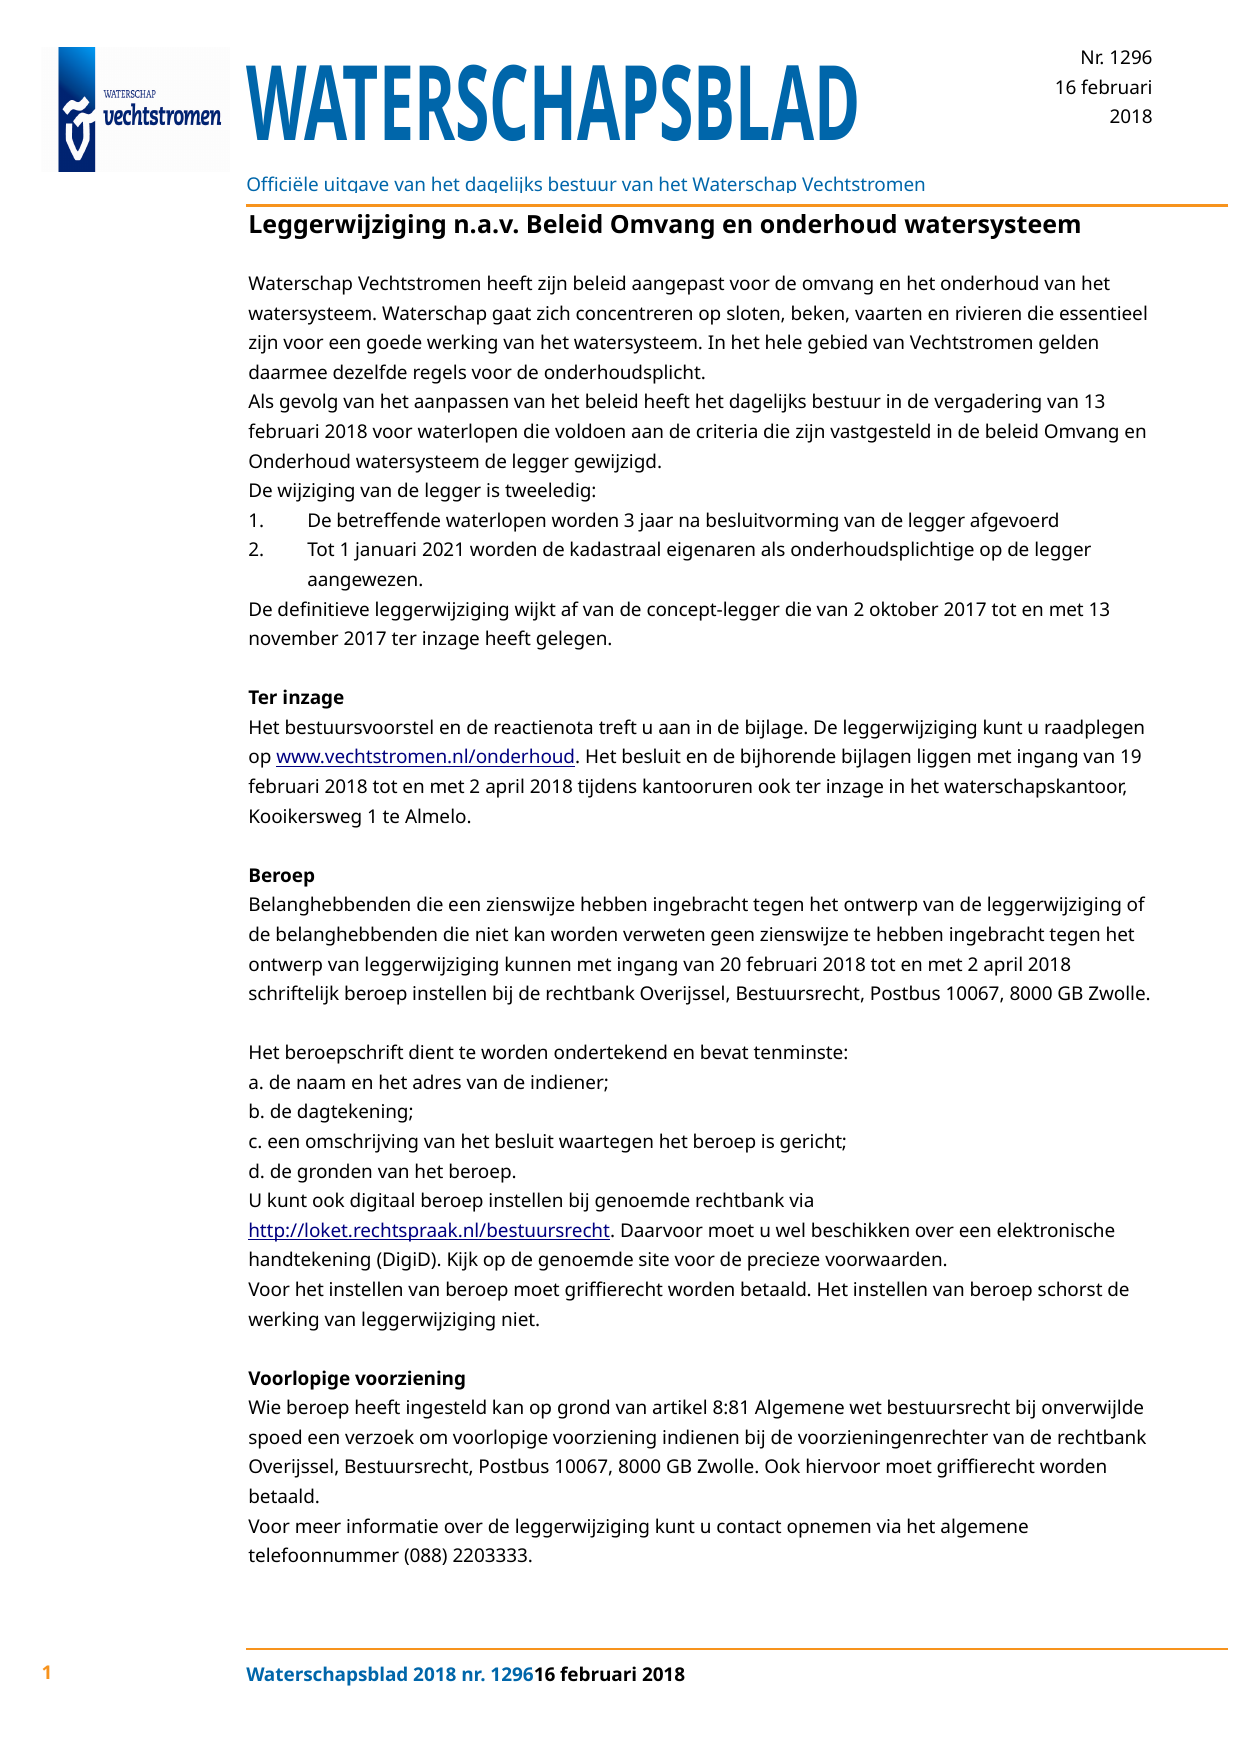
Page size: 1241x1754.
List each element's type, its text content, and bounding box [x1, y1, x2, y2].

text c. een omschrijving van het besluit waartegen het beroep is gericht; [248, 1128, 1152, 1154]
list De betreffende waterlopen worden 3 jaar na besluitvorming van de legger afgevoerd [248, 507, 1152, 533]
text Waterschap Vechtstromen heeft zijn beleid aangepast voor de omvang en het onderhoud van het watersysteem. Waterschap gaat zich concentreren op sloten, beken, vaarten en rivieren die essentieel zijn voor een goede werking van het watersysteem. In het hele gebied van Vechtstromen gelden daarmee dezelfde regels voor de onderhoudsplicht. [248, 270, 1152, 385]
text Belanghebbenden die een zienswijze hebben ingebracht tegen het ontwerp van de leggerwijziging of de belanghebbenden die niet kan worden verweten geen zienswijze te hebben ingebracht tegen het ontwerp van leggerwijziging kunnen met ingang van 20 februari 2018 tot en met 2 april 2018 schriftelijk beroep instellen bij de rechtbank Overijssel, Bestuursrecht, Postbus 10067, 8000 GB Zwolle. [248, 892, 1152, 1006]
text Ter inzage [248, 684, 1152, 710]
list Tot 1 januari 2021 worden de kadastraal eigenaren als onderhoudsplichtige op de legger aangewezen. [248, 537, 1152, 592]
text Leggerwijziging n.a.v. Beleid Omvang en onderhoud watersysteem [248, 207, 1152, 241]
text De definitieve leggerwijziging wijkt af van de concept-legger die van 2 oktober 2017 tot en met 13 november 2017 ter inzage heeft gelegen. [248, 596, 1152, 651]
text d. de gronden van het beroep. [248, 1158, 1152, 1183]
text U kunt ook digitaal beroep instellen bij genoemde rechtbank via http://loket.rechtspraak.nl/bestuursrecht. Daarvoor moet u wel beschikken over een elektronische handtekening (DigiD). Kijk op de genoemde site voor de precieze voorwaarden. [248, 1187, 1152, 1272]
text Als gevolg van het aanpassen van het beleid heeft het dagelijks bestuur in de vergadering van 13 februari 2018 voor waterlopen die voldoen aan de criteria die zijn vastgesteld in de beleid Omvang en Onderhoud watersysteem de legger gewijzigd. [248, 389, 1152, 473]
text Het bestuursvoorstel en de reactienota treft u aan in de bijlage. De leggerwijziging kunt u raadplegen op www.vechtstromen.nl/onderhoud. Het besluit en de bijhorende bijlagen liggen met ingang van 19 februari 2018 tot en met 2 april 2018 tijdens kantooruren ook ter inzage in het waterschapskantoor, Kooikersweg 1 te Almelo. [248, 714, 1152, 828]
text Beroep [248, 862, 1152, 888]
picture [41, 47, 231, 172]
text Voor het instellen van beroep moet griffierecht worden betaald. Het instellen van beroep schorst de werking van leggerwijziging niet. [248, 1276, 1152, 1331]
text a. de naam en het adres van de indiener; [248, 1069, 1152, 1095]
text Het beroepschrift dient te worden ondertekend en bevat tenminste: [248, 1039, 1152, 1065]
text De wijziging van de legger is tweeledig: [248, 477, 1152, 503]
text Voorlopige voorziening [248, 1365, 1152, 1391]
text Wie beroep heeft ingesteld kan op grond van artikel 8:81 Algemene wet bestuursrecht bij onverwijlde spoed een verzoek om voorlopige voorziening indienen bij de voorzieningenrechter van de rechtbank Overijssel, Bestuursrecht, Postbus 10067, 8000 GB Zwolle. Ook hiervoor moet griffierecht worden betaald. [248, 1394, 1152, 1509]
text b. de dagtekening; [248, 1099, 1152, 1124]
text Voor meer informatie over de leggerwijziging kunt u contact opnemen via het algemene telefoonnummer (088) 2203333. [248, 1513, 1152, 1568]
